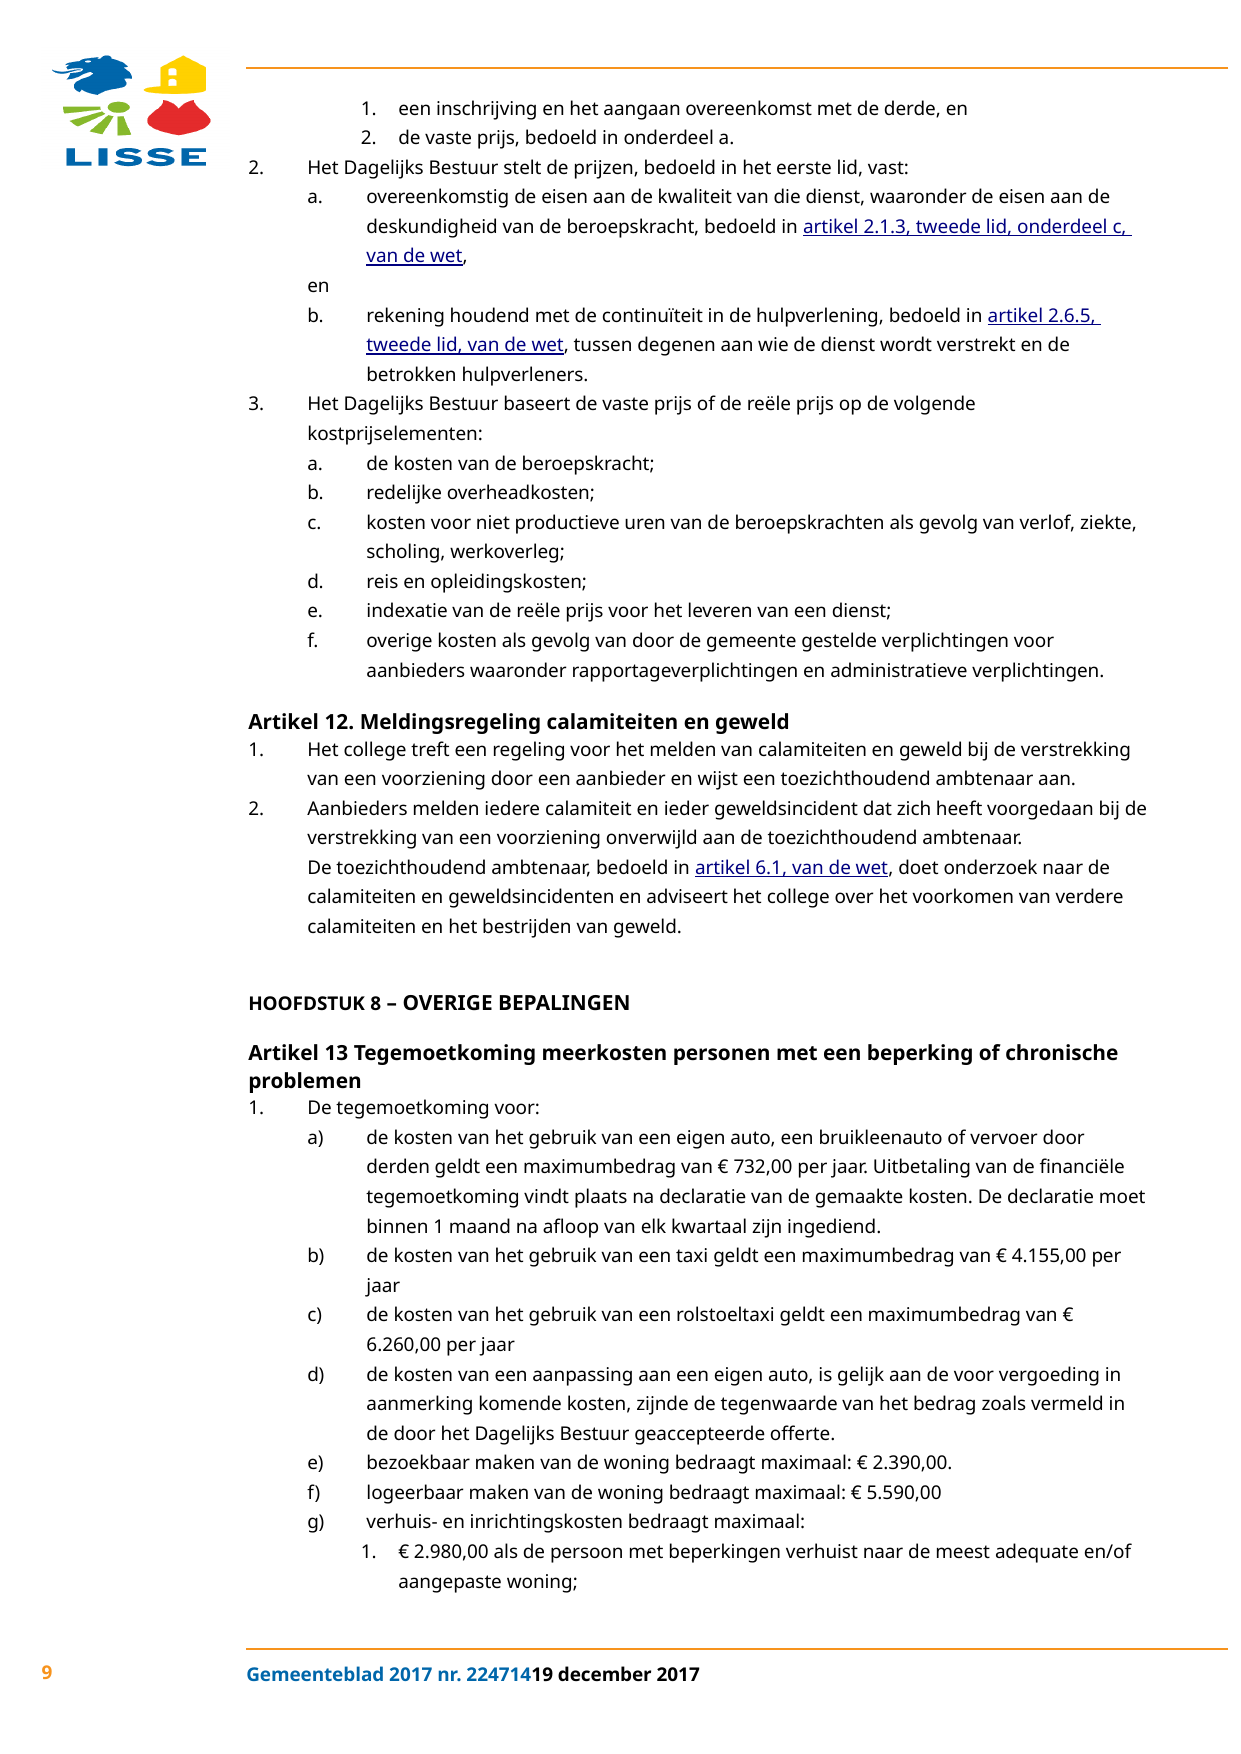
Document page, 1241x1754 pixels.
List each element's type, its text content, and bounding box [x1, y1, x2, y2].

text Artikel 12. Meldingsregeling calamiteiten en geweld [248, 707, 1152, 736]
picture [41, 47, 231, 172]
list reis en opleidingskosten; [307, 568, 1152, 594]
list de kosten van de beroepskracht; [307, 450, 1152, 476]
list bezoekbaar maken van de woning bedraagt maximaal: € 2.390,00. [307, 1449, 1152, 1475]
list de kosten van het gebruik van een eigen auto, een bruikleenauto of vervoer door derden geldt een maximumbedrag van € 732,00 per jaar. Uitbetaling van de financiële tegemoetkoming vindt plaats na declaratie van de gemaakte kosten. De declaratie moet binnen 1 maand na afloop van elk kwartaal zijn ingediend. [307, 1124, 1152, 1239]
list € 2.980,00 als de persoon met beperkingen verhuist naar de meest adequate en/of aangepaste woning; [361, 1538, 1152, 1594]
list Het college treft een regeling voor het melden van calamiteiten en geweld bij de verstrekking van een voorziening door een aanbieder en wijst een toezichthoudend ambtenaar aan. [248, 736, 1152, 791]
list de vaste prijs, bedoeld in onderdeel a. [361, 124, 1152, 150]
list de kosten van het gebruik van een taxi geldt een maximumbedrag van € 4.155,00 per jaar [307, 1242, 1152, 1298]
list overige kosten als gevolg van door de gemeente gestelde verplichtingen voor aanbieders waaronder rapportageverplichtingen en administratieve verplichtingen. [307, 627, 1152, 683]
list de kosten van het gebruik van een rolstoeltaxi geldt een maximumbedrag van € 6.260,00 per jaar [307, 1302, 1152, 1357]
list indexatie van de reële prijs voor het leveren van een dienst; [307, 598, 1152, 623]
list kosten voor niet productieve uren van de beroepskrachten als gevolg van verlof, ziekte, scholing, werkoverleg; [307, 509, 1152, 564]
list rekening houdend met de continuïteit in de hulpverlening, bedoeld in artikel 2.6.5, tweede lid, van de wet, tussen degenen aan wie de dienst wordt verstrekt en de betrokken hulpverleners. [307, 302, 1152, 387]
list Aanbieders melden iedere calamiteit en ieder geweldsincident dat zich heeft voorgedaan bij de verstrekking van een voorziening onverwijld aan de toezichthoudend ambtenaar. [248, 795, 1152, 850]
list De toezichthoudend ambtenaar, bedoeld in artikel 6.1, van de wet, doet onderzoek naar de calamiteiten en geweldsincidenten en adviseert het college over het voorkomen van verdere calamiteiten en het bestrijden van geweld. [248, 854, 1152, 939]
list redelijke overheadkosten; [307, 479, 1152, 505]
list Het Dagelijks Bestuur stelt de prijzen, bedoeld in het eerste lid, vast: [248, 154, 1152, 180]
list De tegemoetkoming voor: [248, 1094, 1152, 1120]
text Artikel 13 Tegemoetkoming meerkosten personen met een beperking of chronische problemen [248, 1038, 1152, 1094]
list Het Dagelijks Bestuur baseert de vaste prijs of de reële prijs op de volgende kostprijselementen: [248, 391, 1152, 446]
list verhuis- en inrichtingskosten bedraagt maximaal: [307, 1509, 1152, 1534]
list de kosten van een aanpassing aan een eigen auto, is gelijk aan de voor vergoeding in aanmerking komende kosten, zijnde de tegenwaarde van het bedrag zoals vermeld in de door het Dagelijks Bestuur geaccepteerde offerte. [307, 1361, 1152, 1446]
list een inschrijving en het aangaan overeenkomst met de derde, en [361, 95, 1152, 121]
text HOOFDSTUK 8 – OVERIGE BEPALINGEN [248, 988, 1152, 1017]
list logeerbaar maken van de woning bedraagt maximaal: € 5.590,00 [307, 1479, 1152, 1505]
list overeenkomstig de eisen aan de kwaliteit van die dienst, waaronder de eisen aan de deskundigheid van de beroepskracht, bedoeld in artikel 2.1.3, tweede lid, onderdeel c, van de wet, [307, 183, 1152, 268]
list en [248, 272, 1152, 298]
